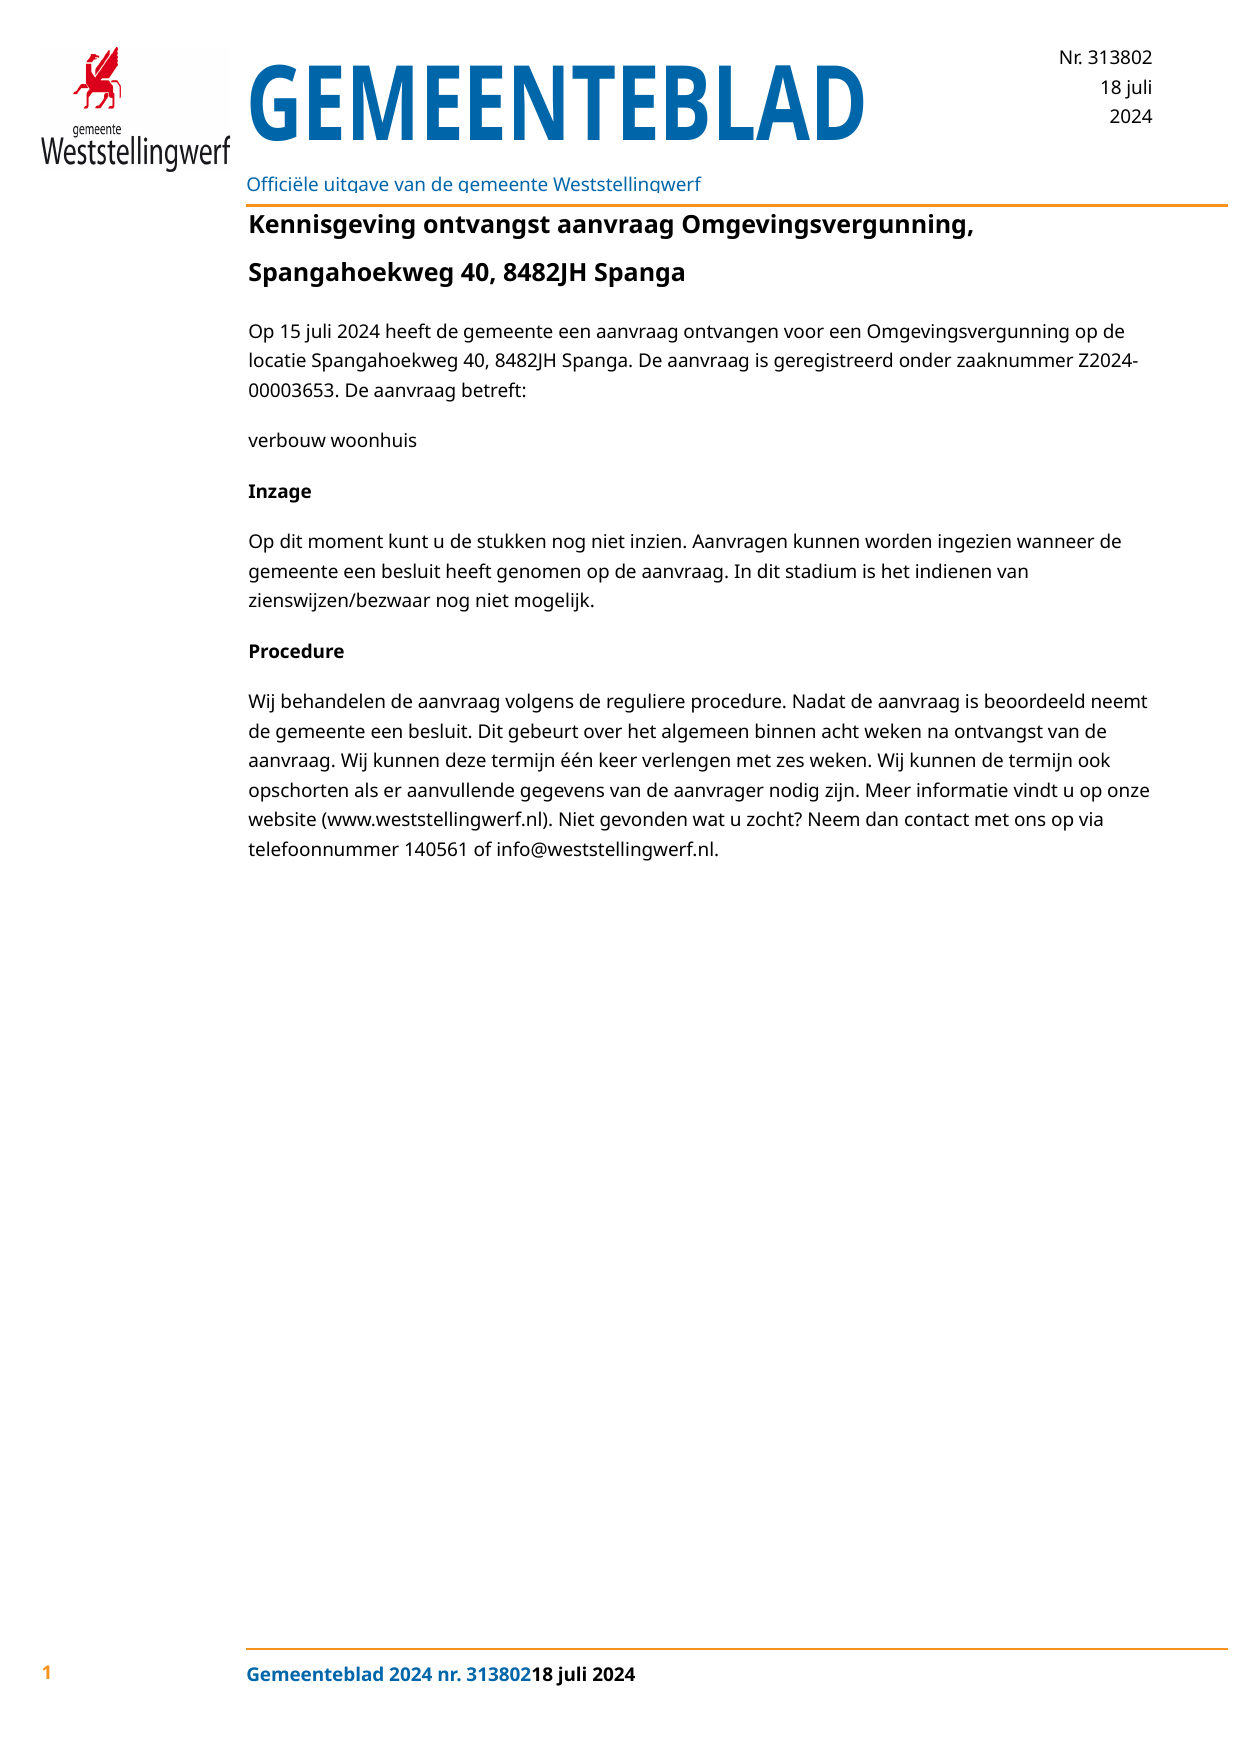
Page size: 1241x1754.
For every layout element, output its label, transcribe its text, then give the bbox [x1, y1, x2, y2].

picture [41, 47, 231, 172]
text Inzage [248, 478, 1152, 504]
text Procedure [248, 638, 1152, 664]
text Op dit moment kunt u de stukken nog niet inzien. Aanvragen kunnen worden ingezien wanneer de gemeente een besluit heeft genomen op de aanvraag. In dit stadium is het indienen van zienswijzen/bezwaar nog niet mogelijk. [248, 528, 1152, 613]
text Wij behandelen de aanvraag volgens de reguliere procedure. Nadat de aanvraag is beoordeeld neemt de gemeente een besluit. Dit gebeurt over het algemeen binnen acht weken na ontvangst van de aanvraag. Wij kunnen deze termijn één keer verlengen met zes weken. Wij kunnen de termijn ook opschorten als er aanvullende gegevens van de aanvrager nodig zijn. Meer informatie vindt u op onze website (www.weststellingwerf.nl). Niet gevonden wat u zocht? Neem dan contact met ons op via telefoonnummer 140561 of info@weststellingwerf.nl. [248, 688, 1152, 862]
text verbouw woonhuis [248, 427, 1152, 453]
text Op 15 juli 2024 heeft de gemeente een aanvraag ontvangen voor een Omgevingsvergunning op de locatie Spangahoekweg 40, 8482JH Spanga. De aanvraag is geregistreerd onder zaaknummer Z2024-00003653. De aanvraag betreft: [248, 318, 1152, 403]
text Kennisgeving ontvangst aanvraag Omgevingsvergunning, Spangahoekweg 40, 8482JH Spanga [248, 207, 1152, 288]
